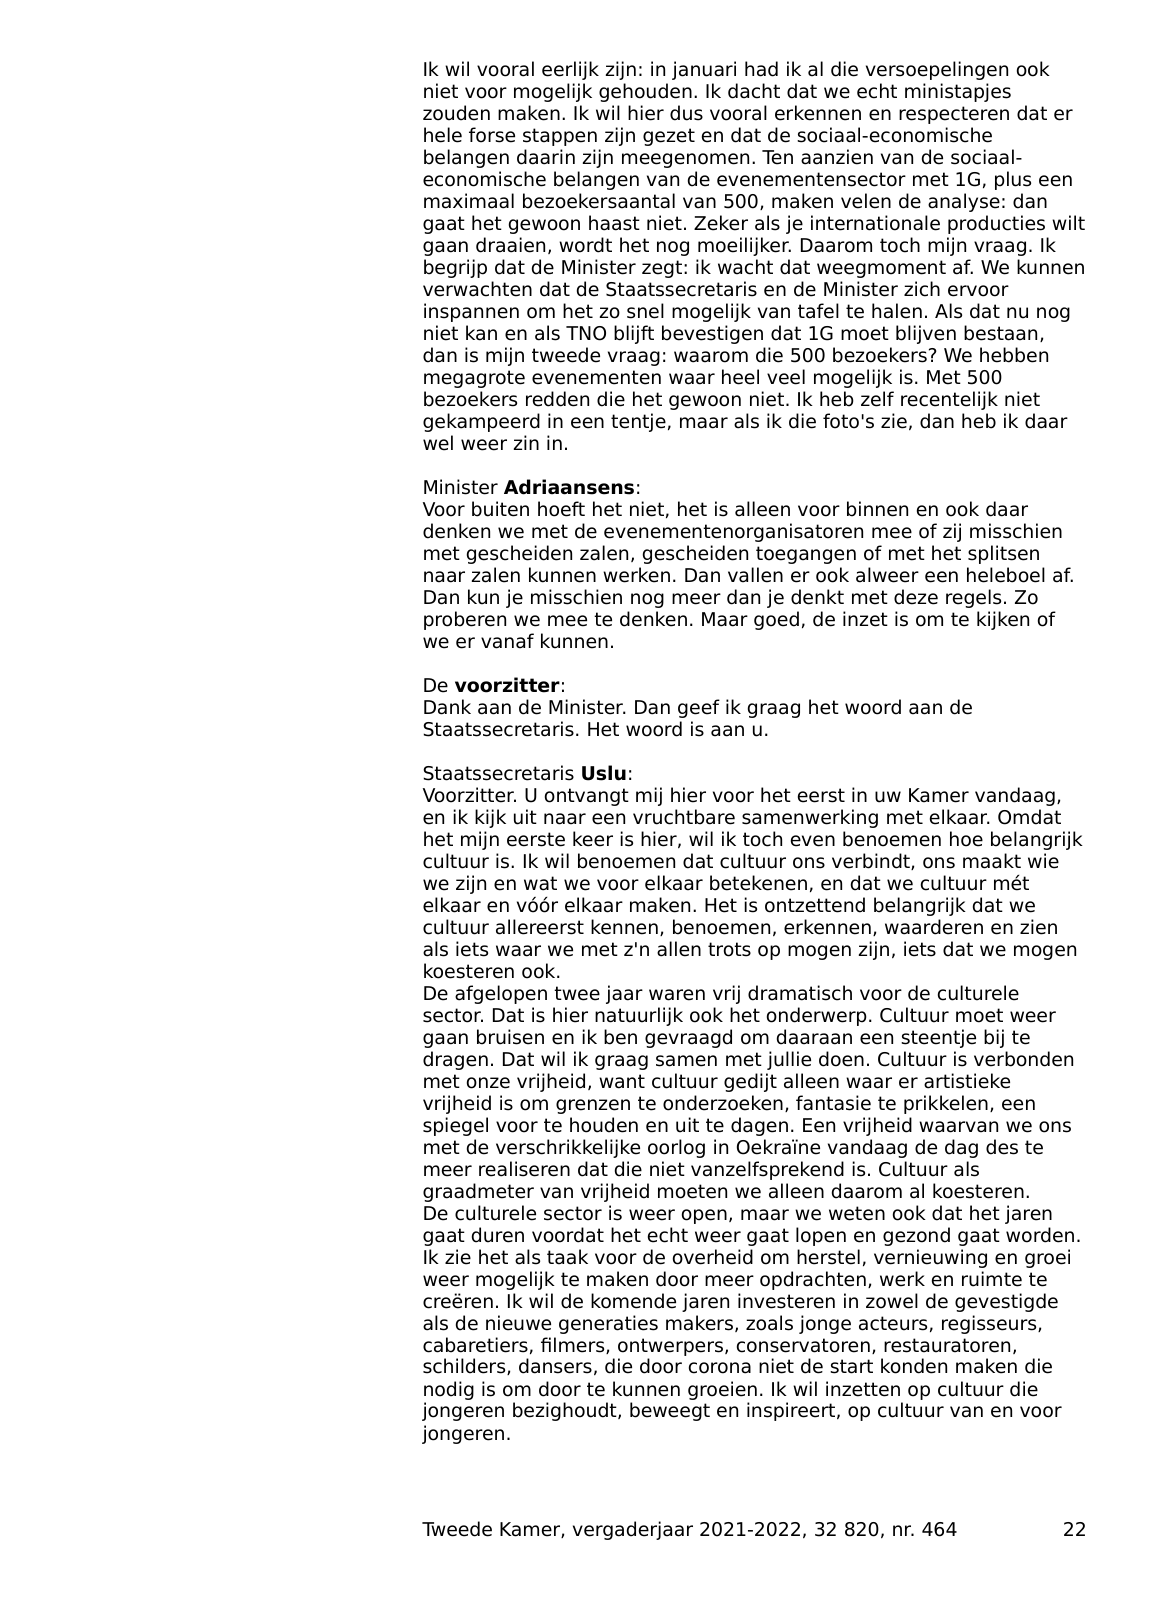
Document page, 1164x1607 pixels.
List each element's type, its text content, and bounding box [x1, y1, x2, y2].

text Voorzitter. U ontvangt mij hier voor het eerst in uw Kamer vandaag, en ik kijk uit naar een vruchtbare samenwerking met elkaar. Omdat het mijn eerste keer is hier, wil ik toch even benoemen hoe belangrijk cultuur is. Ik wil benoemen dat cultuur ons verbindt, ons maakt wie we zijn en wat we voor elkaar betekenen, en dat we cultuur mét elkaar en vóór elkaar maken. Het is ontzettend belangrijk dat we cultuur allereerst kennen, benoemen, erkennen, waarderen en zien als iets waar we met z'n allen trots op mogen zijn, iets dat we mogen koesteren ook. [422, 785, 1087, 983]
text De culturele sector is weer open, maar we weten ook dat het jaren gaat duren voordat het echt weer gaat lopen en gezond gaat worden. Ik zie het als taak voor de overheid om herstel, vernieuwing en groei weer mogelijk te maken door meer opdrachten, werk en ruimte te creëren. Ik wil de komende jaren investeren in zowel de gevestigde als de nieuwe generaties makers, zoals jonge acteurs, regisseurs, cabaretiers, filmers, ontwerpers, conservatoren, restauratoren, schilders, dansers, die door corona niet de start konden maken die nodig is om door te kunnen groeien. Ik wil inzetten op cultuur die jongeren bezighoudt, beweegt en inspireert, op cultuur van en voor jongeren. [422, 1203, 1087, 1444]
text Ik wil vooral eerlijk zijn: in januari had ik al die versoepelingen ook niet voor mogelijk gehouden. Ik dacht dat we echt ministapjes zouden maken. Ik wil hier dus vooral erkennen en respecteren dat er hele forse stappen zijn gezet en dat de sociaal-economische belangen daarin zijn meegenomen. Ten aanzien van de sociaal-economische belangen van de evenementensector met 1G, plus een maximaal bezoekersaantal van 500, maken velen de analyse: dan gaat het gewoon haast niet. Zeker als je internationale producties wilt gaan draaien, wordt het nog moeilijker. Daarom toch mijn vraag. Ik begrijp dat de Minister zegt: ik wacht dat weegmoment af. We kunnen verwachten dat de Staatssecretaris en de Minister zich ervoor inspannen om het zo snel mogelijk van tafel te halen. Als dat nu nog niet kan en als TNO blijft bevestigen dat 1G moet blijven bestaan, dan is mijn tweede vraag: waarom die 500 bezoekers? We hebben megagrote evenementen waar heel veel mogelijk is. Met 500 bezoekers redden die het gewoon niet. Ik heb zelf recentelijk niet gekampeerd in een tentje, maar als ik die foto's zie, dan heb ik daar wel weer zin in. [422, 59, 1087, 455]
text De afgelopen twee jaar waren vrij dramatisch voor de culturele sector. Dat is hier natuurlijk ook het onderwerp. Cultuur moet weer gaan bruisen en ik ben gevraagd om daaraan een steentje bij te dragen. Dat wil ik graag samen met jullie doen. Cultuur is verbonden met onze vrijheid, want cultuur gedijt alleen waar er artistieke vrijheid is om grenzen te onderzoeken, fantasie te prikkelen, een spiegel voor te houden en uit te dagen. Een vrijheid waarvan we ons met de verschrikkelijke oorlog in Oekraïne vandaag de dag des te meer realiseren dat die niet vanzelfsprekend is. Cultuur als graadmeter van vrijheid moeten we alleen daarom al koesteren. [422, 983, 1087, 1203]
text Minister Adriaansens: [422, 477, 1087, 499]
text Voor buiten hoeft het niet, het is alleen voor binnen en ook daar denken we met de evenementenorganisatoren mee of zij misschien met gescheiden zalen, gescheiden toegangen of met het splitsen naar zalen kunnen werken. Dan vallen er ook alweer een heleboel af. Dan kun je misschien nog meer dan je denkt met deze regels. Zo proberen we mee te denken. Maar goed, de inzet is om te kijken of we er vanaf kunnen. [422, 499, 1087, 653]
text Dank aan de Minister. Dan geef ik graag het woord aan de Staatssecretaris. Het woord is aan u. [422, 697, 1087, 741]
text Staatssecretaris Uslu: [422, 763, 1087, 785]
text De voorzitter: [422, 675, 1087, 697]
